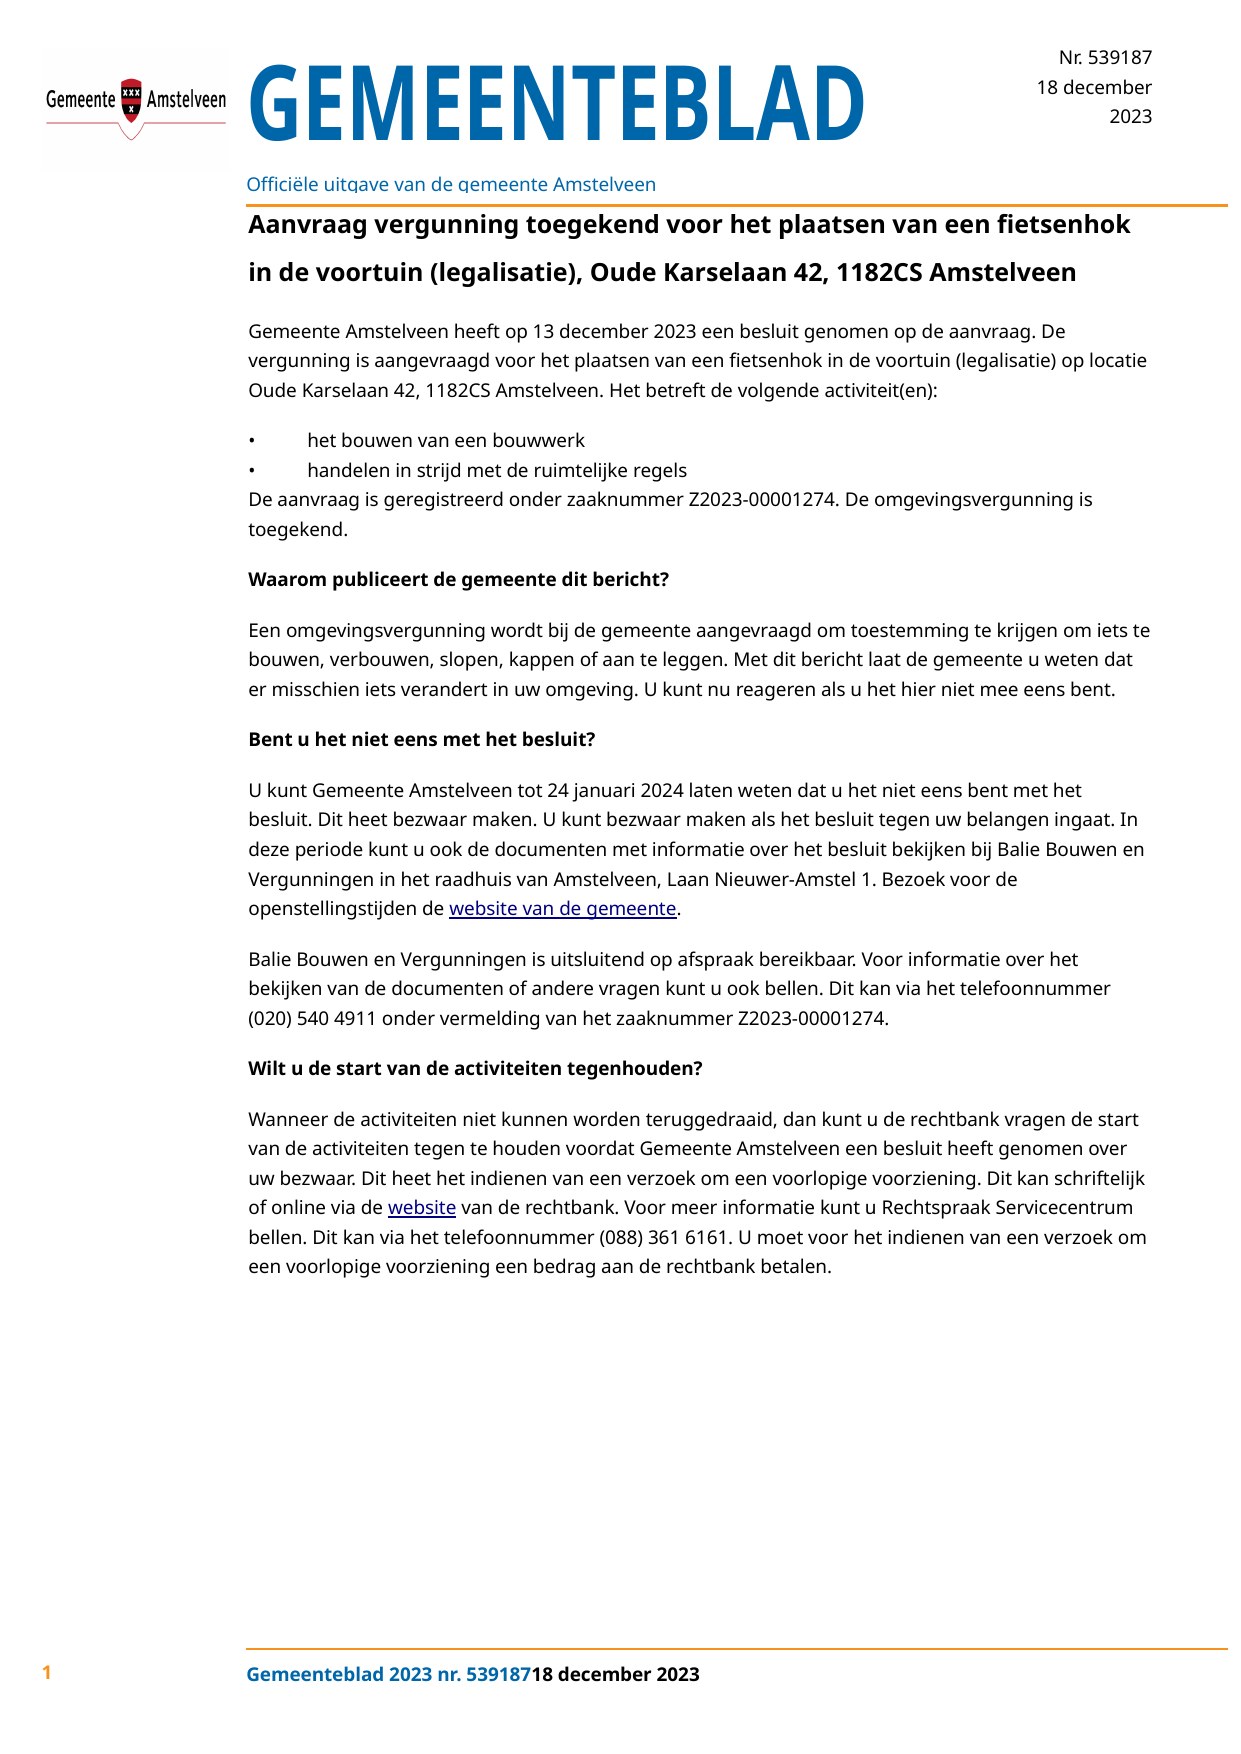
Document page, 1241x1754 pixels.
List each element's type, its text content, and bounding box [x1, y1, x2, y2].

text Wanneer de activiteiten niet kunnen worden teruggedraaid, dan kunt u de rechtbank vragen de start van de activiteiten tegen te houden voordat Gemeente Amstelveen een besluit heeft genomen over uw bezwaar. Dit heet het indienen van een verzoek om een voorlopige voorziening. Dit kan schriftelijk of online via de website van de rechtbank. Voor meer informatie kunt u Rechtspraak Servicecentrum bellen. Dit kan via het telefoonnummer (088) 361 6161. U moet voor het indienen van een verzoek om een voorlopige voorziening een bedrag aan de rechtbank betalen. [248, 1106, 1152, 1279]
text Balie Bouwen en Vergunningen is uitsluitend op afspraak bereikbaar. Voor informatie over het bekijken van de documenten of andere vragen kunt u ook bellen. Dit kan via het telefoonnummer (020) 540 4911 onder vermelding van het zaaknummer Z2023-00001274. [248, 946, 1152, 1031]
picture [41, 47, 231, 172]
text Een omgevingsvergunning wordt bij de gemeente aangevraagd om toestemming te krijgen om iets te bouwen, verbouwen, slopen, kappen of aan te leggen. Met dit bericht laat de gemeente u weten dat er misschien iets verandert in uw omgeving. U kunt nu reageren als u het hier niet mee eens bent. [248, 617, 1152, 702]
text Wilt u de start van de activiteiten tegenhouden? [248, 1055, 1152, 1081]
text Bent u het niet eens met het besluit? [248, 727, 1152, 752]
text Gemeente Amstelveen heeft op 13 december 2023 een besluit genomen op de aanvraag. De vergunning is aangevraagd voor het plaatsen van een fietsenhok in de voortuin (legalisatie) op locatie Oude Karselaan 42, 1182CS Amstelveen. Het betreft de volgende activiteit(en): [248, 318, 1152, 403]
list handelen in strijd met de ruimtelijke regels [248, 457, 1152, 483]
text De aanvraag is geregistreerd onder zaaknummer Z2023-00001274. De omgevingsvergunning is toegekend. [248, 487, 1152, 542]
text Aanvraag vergunning toegekend voor het plaatsen van een fietsenhok in de voortuin (legalisatie), Oude Karselaan 42, 1182CS Amstelveen [248, 207, 1152, 288]
text Waarom publiceert de gemeente dit bericht? [248, 567, 1152, 592]
text U kunt Gemeente Amstelveen tot 24 januari 2024 laten weten dat u het niet eens bent met het besluit. Dit heet bezwaar maken. U kunt bezwaar maken als het besluit tegen uw belangen ingaat. In deze periode kunt u ook de documenten met informatie over het besluit bekijken bij Balie Bouwen en Vergunningen in het raadhuis van Amstelveen, Laan Nieuwer-Amstel 1. Bezoek voor de openstellingstijden de website van de gemeente. [248, 777, 1152, 921]
list het bouwen van een bouwwerk [248, 427, 1152, 453]
